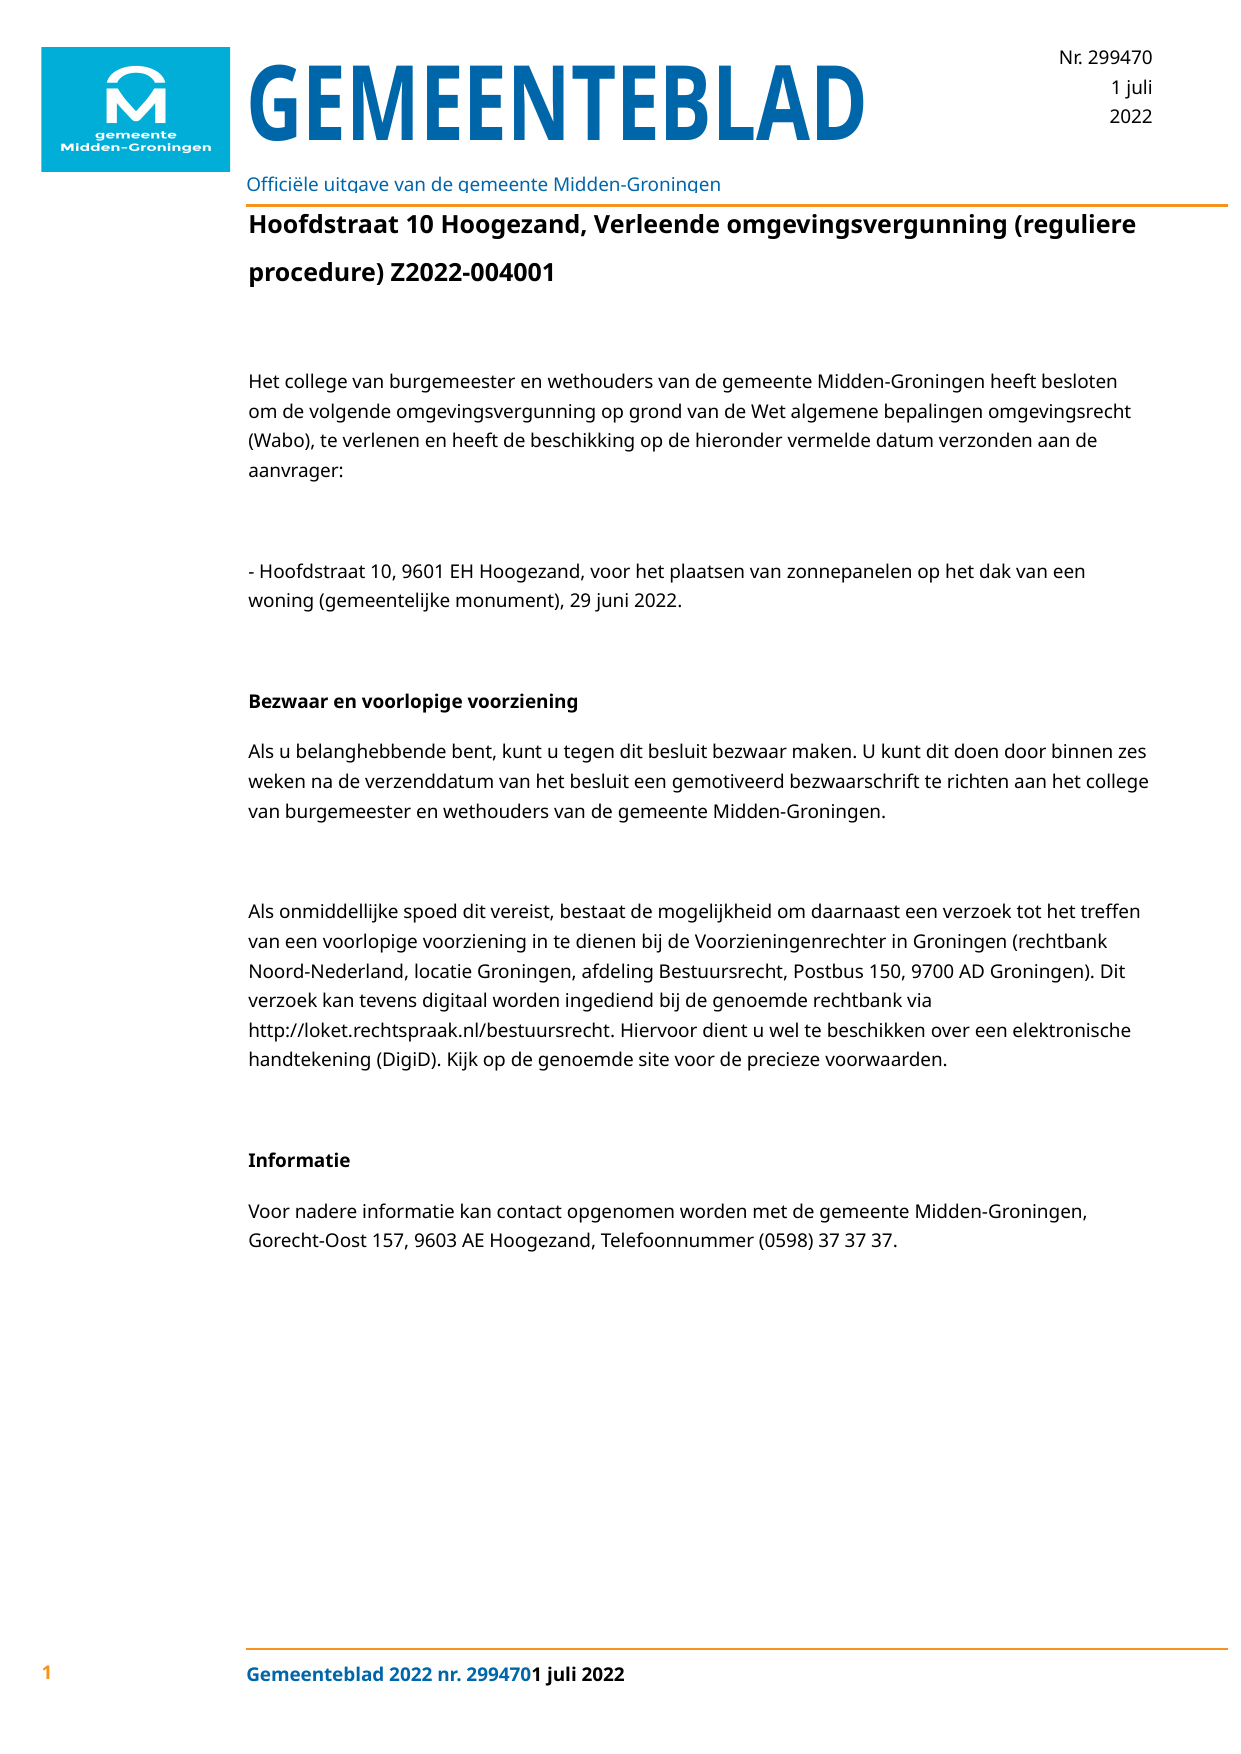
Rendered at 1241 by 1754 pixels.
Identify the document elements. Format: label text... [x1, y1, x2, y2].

text Als u belanghebbende bent, kunt u tegen dit besluit bezwaar maken. U kunt dit doen door binnen zes weken na de verzenddatum van het besluit een gemotiveerd bezwaarschrift te richten aan het college van burgemeester en wethouders van de gemeente Midden-Groningen. [248, 739, 1152, 824]
text - Hoofdstraat 10, 9601 EH Hoogezand, voor het plaatsen van zonnepanelen op het dak van een woning (gemeentelijke monument), 29 juni 2022. [248, 558, 1152, 613]
picture [184, 146, 190, 153]
text Voor nadere informatie kan contact opgenomen worden met de gemeente Midden-Groningen, Gorecht-Oost 157, 9603 AE Hoogezand, Telefoonnummer (0598) 37 37 37. [248, 1198, 1152, 1253]
text Bezwaar en voorlopige voorziening [248, 688, 1152, 714]
text Het college van burgemeester en wethouders van de gemeente Midden-Groningen heeft besloten om de volgende omgevingsvergunning op grond van de Wet algemene bepalingen omgevingsrecht (Wabo), te verlenen en heeft de beschikking op de hieronder vermelde datum verzonden aan de aanvrager: [248, 368, 1152, 483]
picture [107, 89, 165, 122]
text Hoofdstraat 10 Hoogezand, Verleende omgevingsvergunning (reguliere procedure) Z2022-004001 [248, 207, 1152, 288]
text Informatie [248, 1147, 1152, 1173]
picture [108, 66, 164, 82]
text Als onmiddellijke spoed dit vereist, bestaat de mogelijkheid om daarnaast een verzoek tot het treffen van een voorlopige voorziening in te dienen bij de Voorzieningenrechter in Groningen (rechtbank Noord-Nederland, locatie Groningen, afdeling Bestuursrecht, Postbus 150, 9700 AD Groningen). Dit verzoek kan tevens digitaal worden ingediend bij de genoemde rechtbank via http://loket.rechtspraak.nl/bestuursrecht. Hiervoor dient u wel te beschikken over een elektronische handtekening (DigiD). Kijk op de genoemde site voor de precieze voorwaarden. [248, 899, 1152, 1072]
